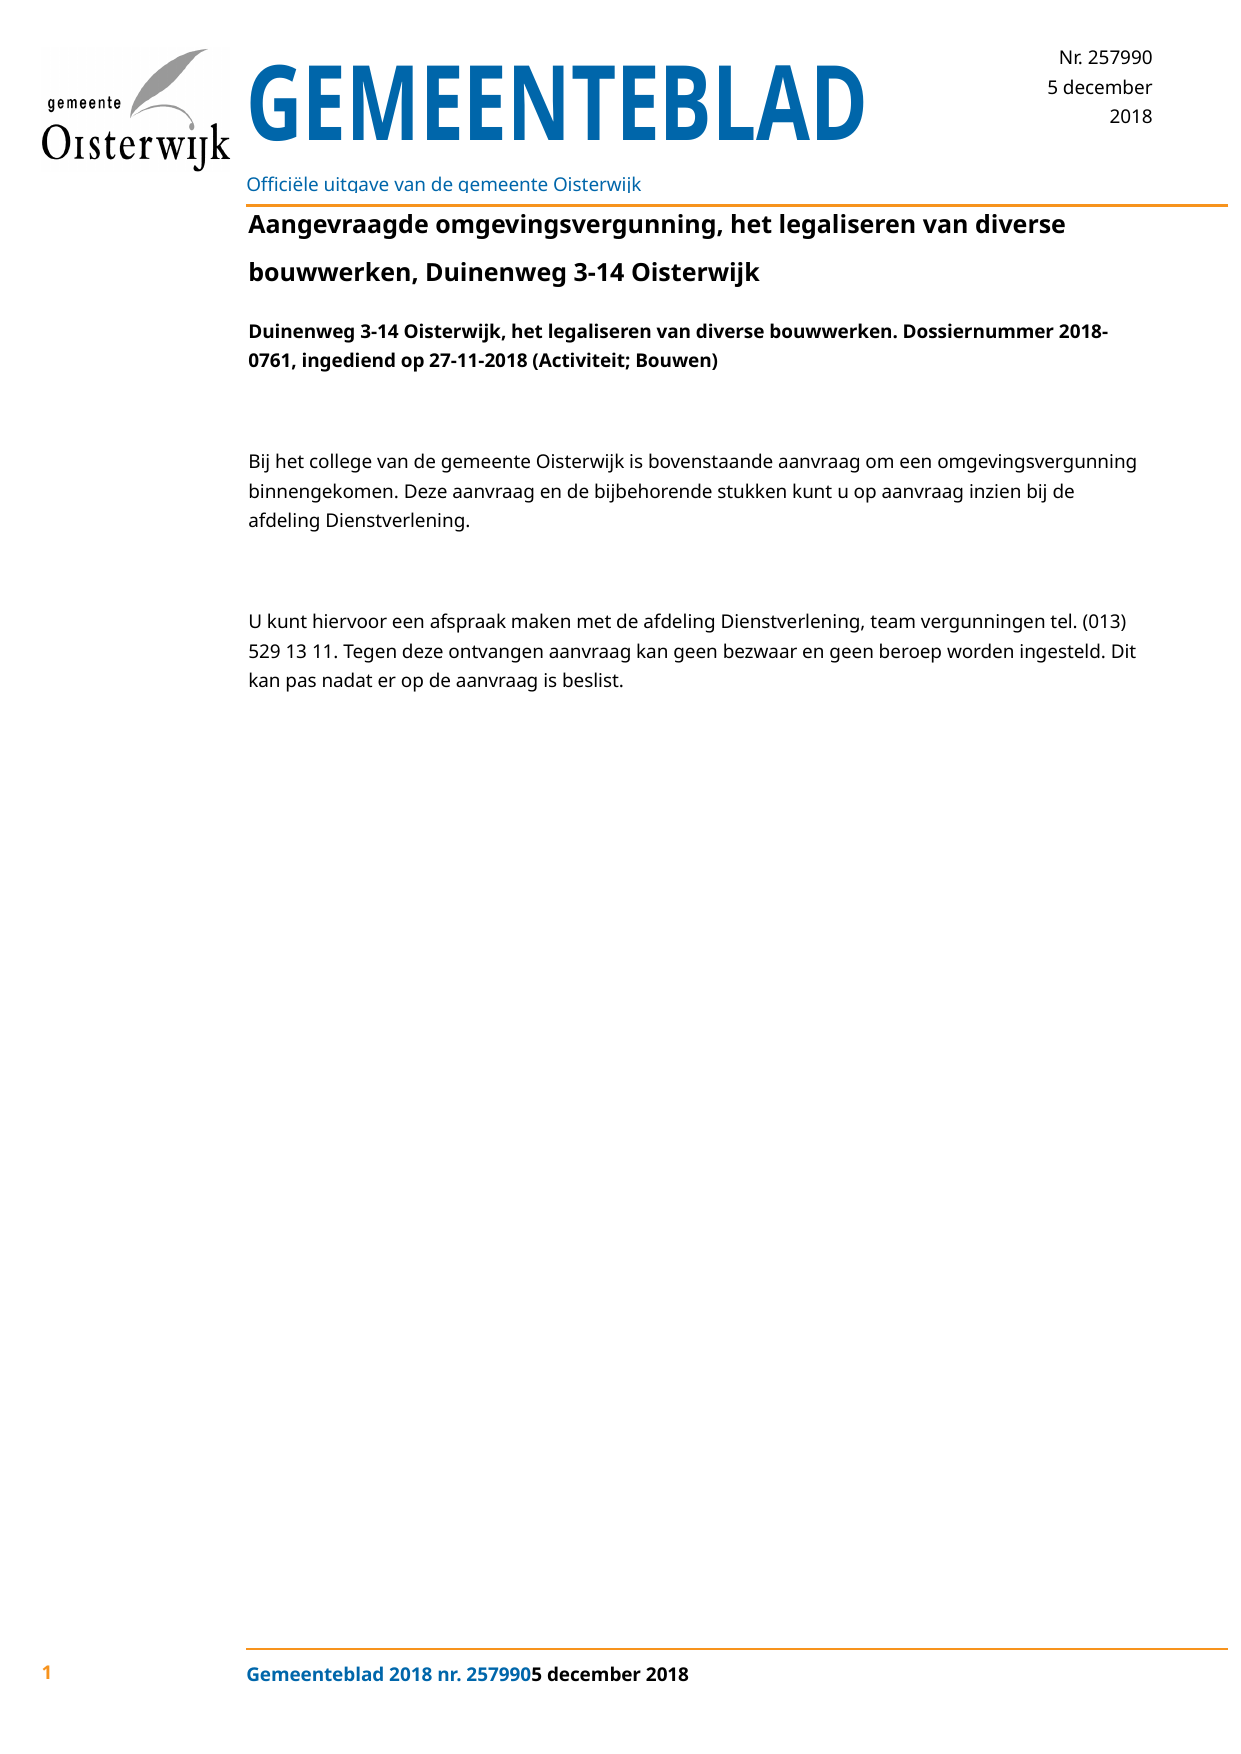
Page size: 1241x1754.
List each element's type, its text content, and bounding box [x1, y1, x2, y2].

text Duinenweg 3-14 Oisterwijk, het legaliseren van diverse bouwwerken. Dossiernummer 2018-0761, ingediend op 27-11-2018 (Activiteit; Bouwen) [248, 318, 1152, 373]
text Bij het college van de gemeente Oisterwijk is bovenstaande aanvraag om een omgevingsvergunning binnengekomen. Deze aanvraag en de bijbehorende stukken kunt u op aanvraag inzien bij de afdeling Dienstverlening. [248, 448, 1152, 533]
picture [41, 47, 231, 172]
text Aangevraagde omgevingsvergunning, het legaliseren van diverse bouwwerken, Duinenweg 3-14 Oisterwijk [248, 207, 1152, 288]
text U kunt hiervoor een afspraak maken met de afdeling Dienstverlening, team vergunningen tel. (013) 529 13 11. Tegen deze ontvangen aanvraag kan geen bezwaar en geen beroep worden ingesteld. Dit kan pas nadat er op de aanvraag is beslist. [248, 608, 1152, 693]
